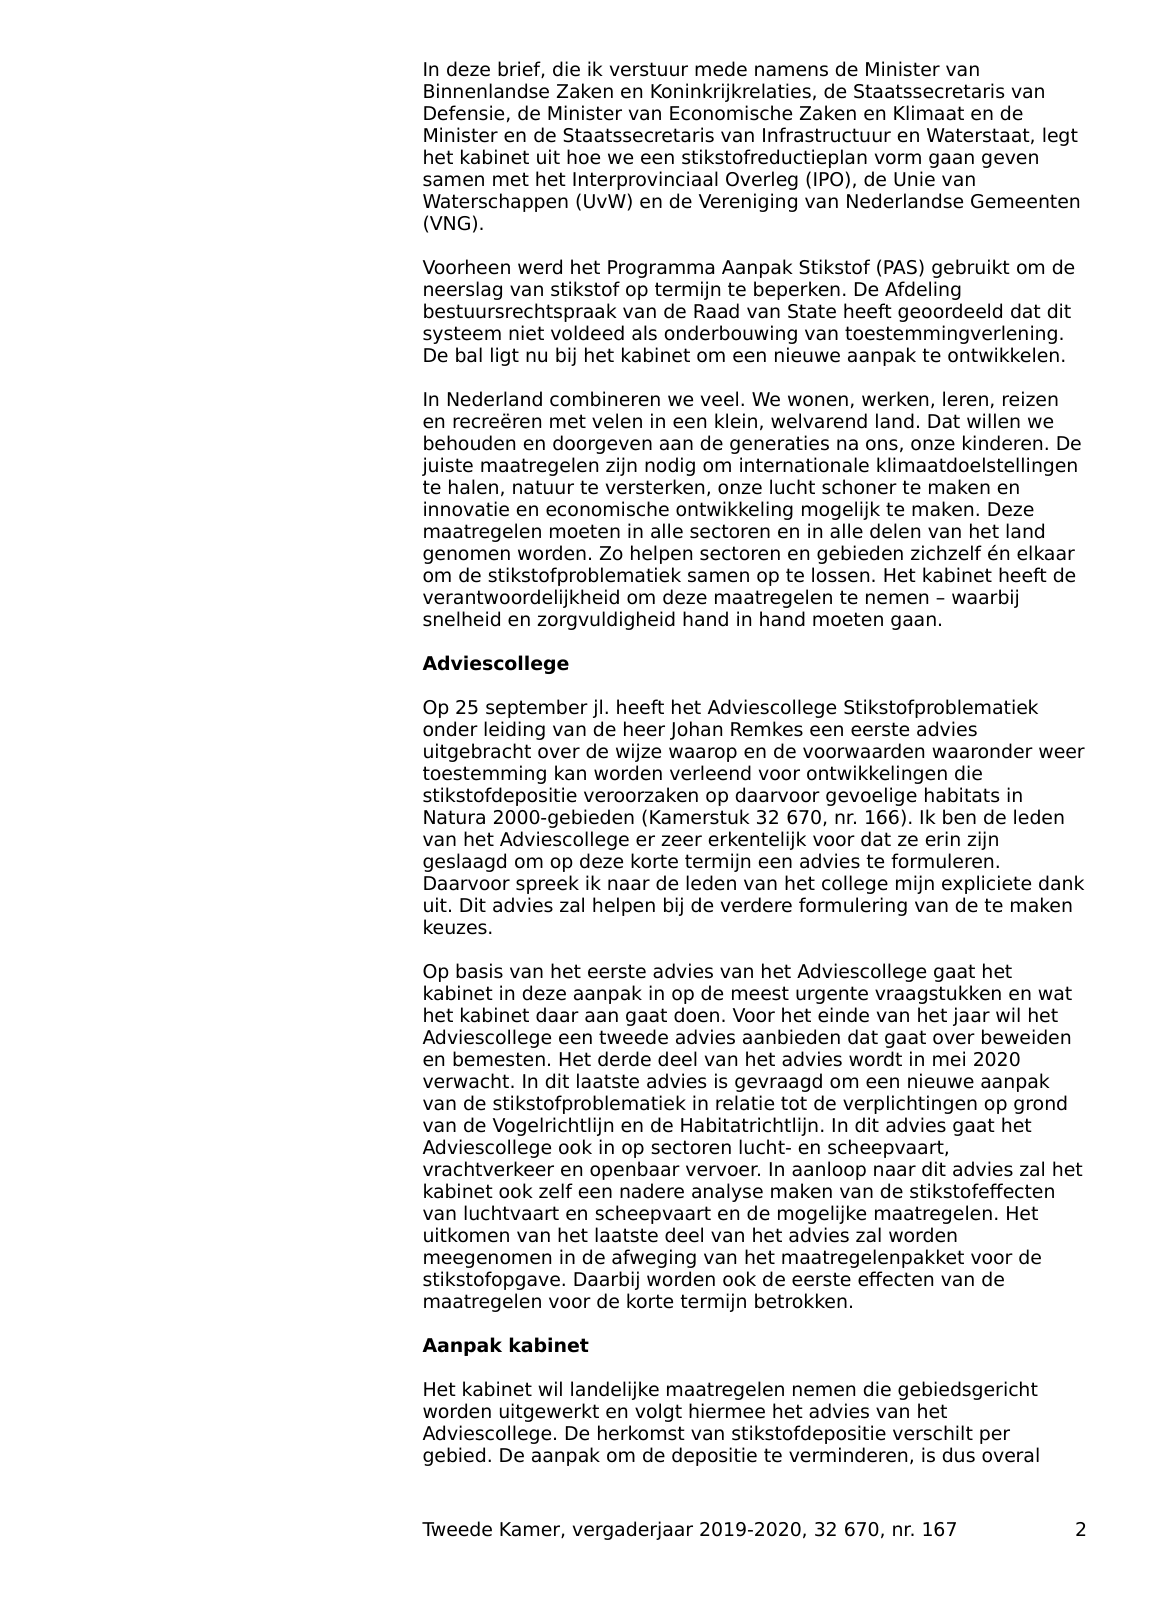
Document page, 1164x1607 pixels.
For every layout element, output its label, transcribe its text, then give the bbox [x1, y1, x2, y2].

text In deze brief, die ik verstuur mede namens de Minister van Binnenlandse Zaken en Koninkrijkrelaties, de Staatssecretaris van Defensie, de Minister van Economische Zaken en Klimaat en de Minister en de Staatssecretaris van Infrastructuur en Waterstaat, legt het kabinet uit hoe we een stikstofreductieplan vorm gaan geven samen met het Interprovinciaal Overleg (IPO), de Unie van Waterschappen (UvW) en de Vereniging van Nederlandse Gemeenten (VNG). [422, 59, 1087, 235]
subtitle Adviescollege [422, 653, 1087, 675]
text Voorheen werd het Programma Aanpak Stikstof (PAS) gebruikt om de neerslag van stikstof op termijn te beperken. De Afdeling bestuursrechtspraak van de Raad van State heeft geoordeeld dat dit systeem niet voldeed als onderbouwing van toestemmingverlening. De bal ligt nu bij het kabinet om een nieuwe aanpak te ontwikkelen. [422, 257, 1087, 367]
subtitle Aanpak kabinet [422, 1335, 1087, 1357]
text Op 25 september jl. heeft het Adviescollege Stikstofproblematiek onder leiding van de heer Johan Remkes een eerste advies uitgebracht over de wijze waarop en de voorwaarden waaronder weer toestemming kan worden verleend voor ontwikkelingen die stikstofdepositie veroorzaken op daarvoor gevoelige habitats in Natura 2000-gebieden (Kamerstuk 32 670, nr. 166). Ik ben de leden van het Adviescollege er zeer erkentelijk voor dat ze erin zijn geslaagd om op deze korte termijn een advies te formuleren. Daarvoor spreek ik naar de leden van het college mijn expliciete dank uit. Dit advies zal helpen bij de verdere formulering van de te maken keuzes. [422, 697, 1087, 939]
text Het kabinet wil landelijke maatregelen nemen die gebiedsgericht worden uitgewerkt en volgt hiermee het advies van het Adviescollege. De herkomst van stikstofdepositie verschilt per gebied. De aanpak om de depositie te verminderen, is dus overal [422, 1379, 1087, 1467]
text In Nederland combineren we veel. We wonen, werken, leren, reizen en recreëren met velen in een klein, welvarend land. Dat willen we behouden en doorgeven aan de generaties na ons, onze kinderen. De juiste maatregelen zijn nodig om internationale klimaatdoelstellingen te halen, natuur te versterken, onze lucht schoner te maken en innovatie en economische ontwikkeling mogelijk te maken. Deze maatregelen moeten in alle sectoren en in alle delen van het land genomen worden. Zo helpen sectoren en gebieden zichzelf én elkaar om de stikstofproblematiek samen op te lossen. Het kabinet heeft de verantwoordelijkheid om deze maatregelen te nemen – waarbij snelheid en zorgvuldigheid hand in hand moeten gaan. [422, 389, 1087, 631]
text Op basis van het eerste advies van het Adviescollege gaat het kabinet in deze aanpak in op de meest urgente vraagstukken en wat het kabinet daar aan gaat doen. Voor het einde van het jaar wil het Adviescollege een tweede advies aanbieden dat gaat over beweiden en bemesten. Het derde deel van het advies wordt in mei 2020 verwacht. In dit laatste advies is gevraagd om een nieuwe aanpak van de stikstofproblematiek in relatie tot de verplichtingen op grond van de Vogelrichtlijn en de Habitatrichtlijn. In dit advies gaat het Adviescollege ook in op sectoren lucht- en scheepvaart, vrachtverkeer en openbaar vervoer. In aanloop naar dit advies zal het kabinet ook zelf een nadere analyse maken van de stikstofeffecten van luchtvaart en scheepvaart en de mogelijke maatregelen. Het uitkomen van het laatste deel van het advies zal worden meegenomen in de afweging van het maatregelenpakket voor de stikstofopgave. Daarbij worden ook de eerste effecten van de maatregelen voor de korte termijn betrokken. [422, 961, 1087, 1313]
